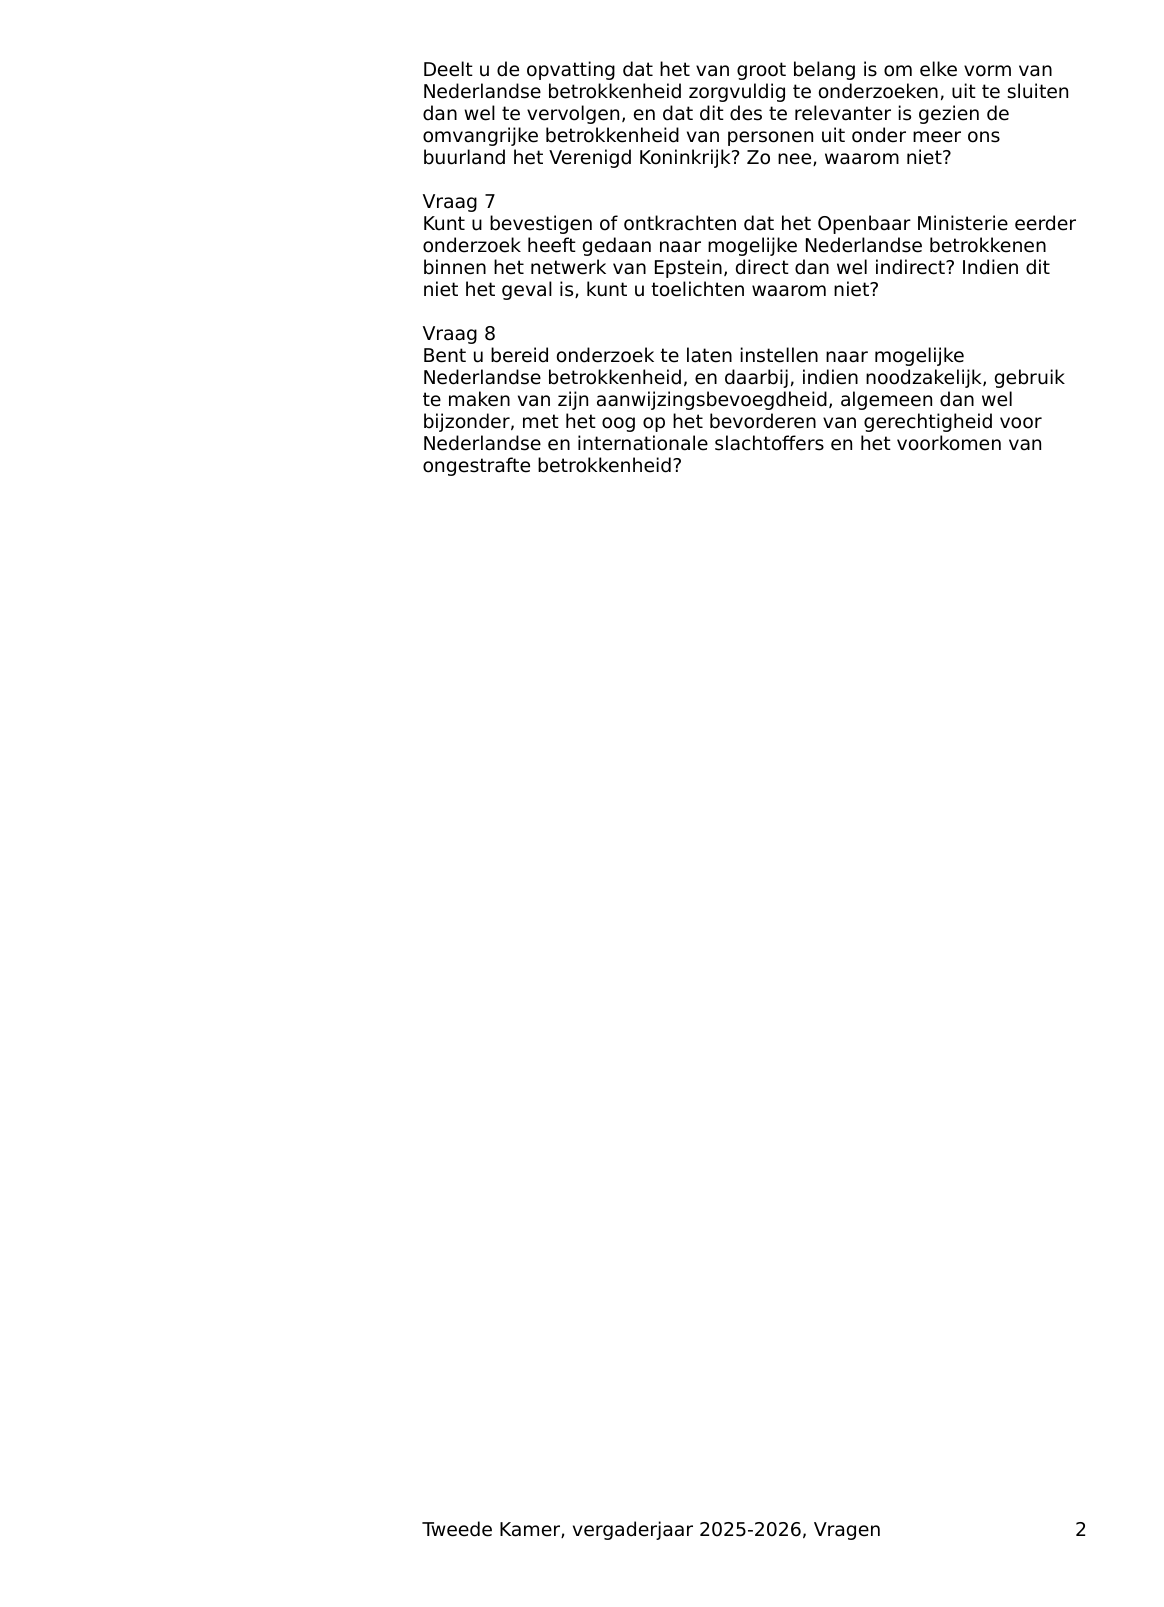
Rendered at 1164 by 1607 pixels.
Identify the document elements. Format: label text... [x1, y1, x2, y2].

text Vraag 7 [422, 191, 1087, 213]
text Bent u bereid onderzoek te laten instellen naar mogelijke Nederlandse betrokkenheid, en daarbij, indien noodzakelijk, gebruik te maken van zijn aanwijzingsbevoegdheid, algemeen dan wel bijzonder, met het oog op het bevorderen van gerechtigheid voor Nederlandse en internationale slachtoffers en het voorkomen van ongestrafte betrokkenheid? [422, 345, 1087, 477]
text Deelt u de opvatting dat het van groot belang is om elke vorm van Nederlandse betrokkenheid zorgvuldig te onderzoeken, uit te sluiten dan wel te vervolgen, en dat dit des te relevanter is gezien de omvangrijke betrokkenheid van personen uit onder meer ons buurland het Verenigd Koninkrijk? Zo nee, waarom niet? [422, 59, 1087, 169]
text Kunt u bevestigen of ontkrachten dat het Openbaar Ministerie eerder onderzoek heeft gedaan naar mogelijke Nederlandse betrokkenen binnen het netwerk van Epstein, direct dan wel indirect? Indien dit niet het geval is, kunt u toelichten waarom niet? [422, 213, 1087, 301]
text Vraag 8 [422, 323, 1087, 345]
